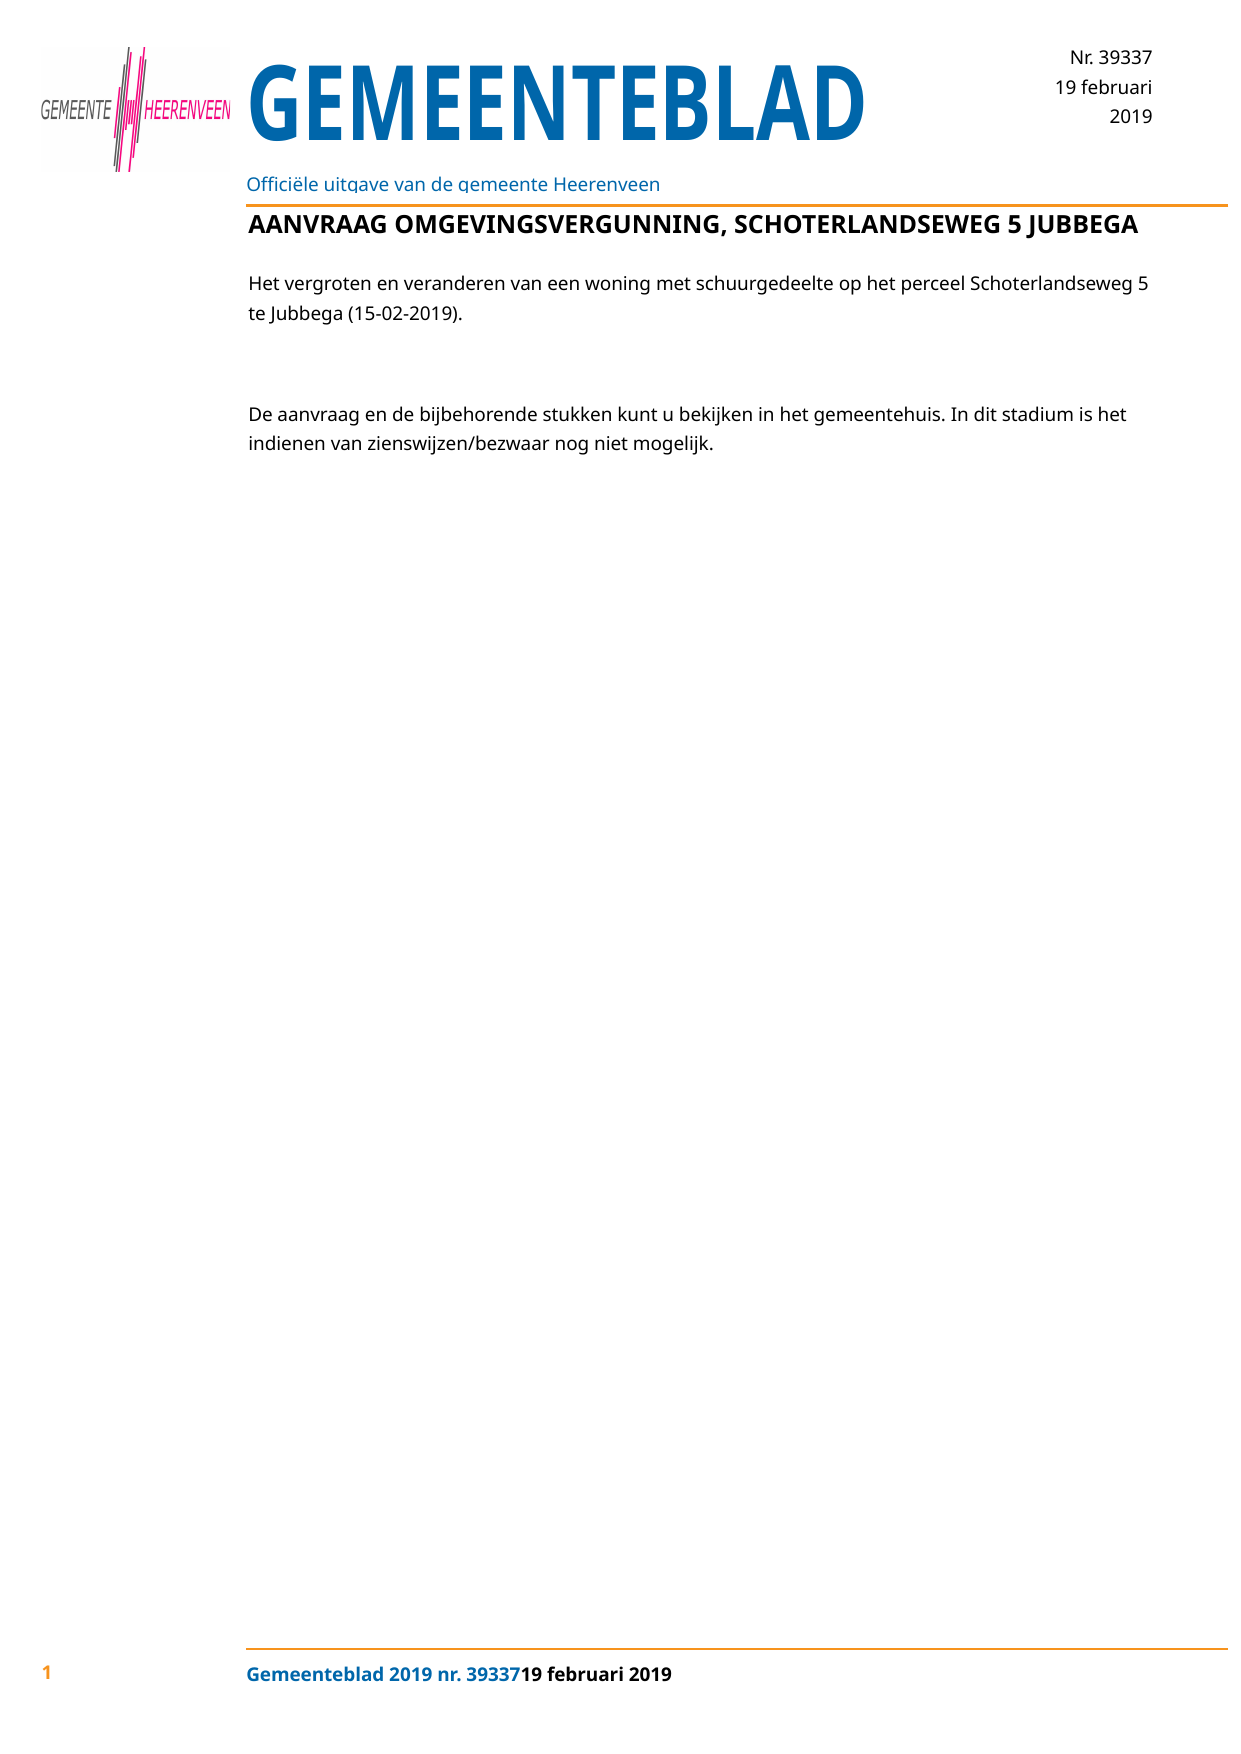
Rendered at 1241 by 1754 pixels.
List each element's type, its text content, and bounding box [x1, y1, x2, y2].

text AANVRAAG OMGEVINGSVERGUNNING, SCHOTERLANDSEWEG 5 JUBBEGA [248, 207, 1152, 241]
text De aanvraag en de bijbehorende stukken kunt u bekijken in het gemeentehuis. In dit stadium is het indienen van zienswijzen/bezwaar nog niet mogelijk. [248, 401, 1152, 456]
text Het vergroten en veranderen van een woning met schuurgedeelte op het perceel Schoterlandseweg 5 te Jubbega (15-02-2019). [248, 270, 1152, 326]
picture [41, 47, 231, 172]
